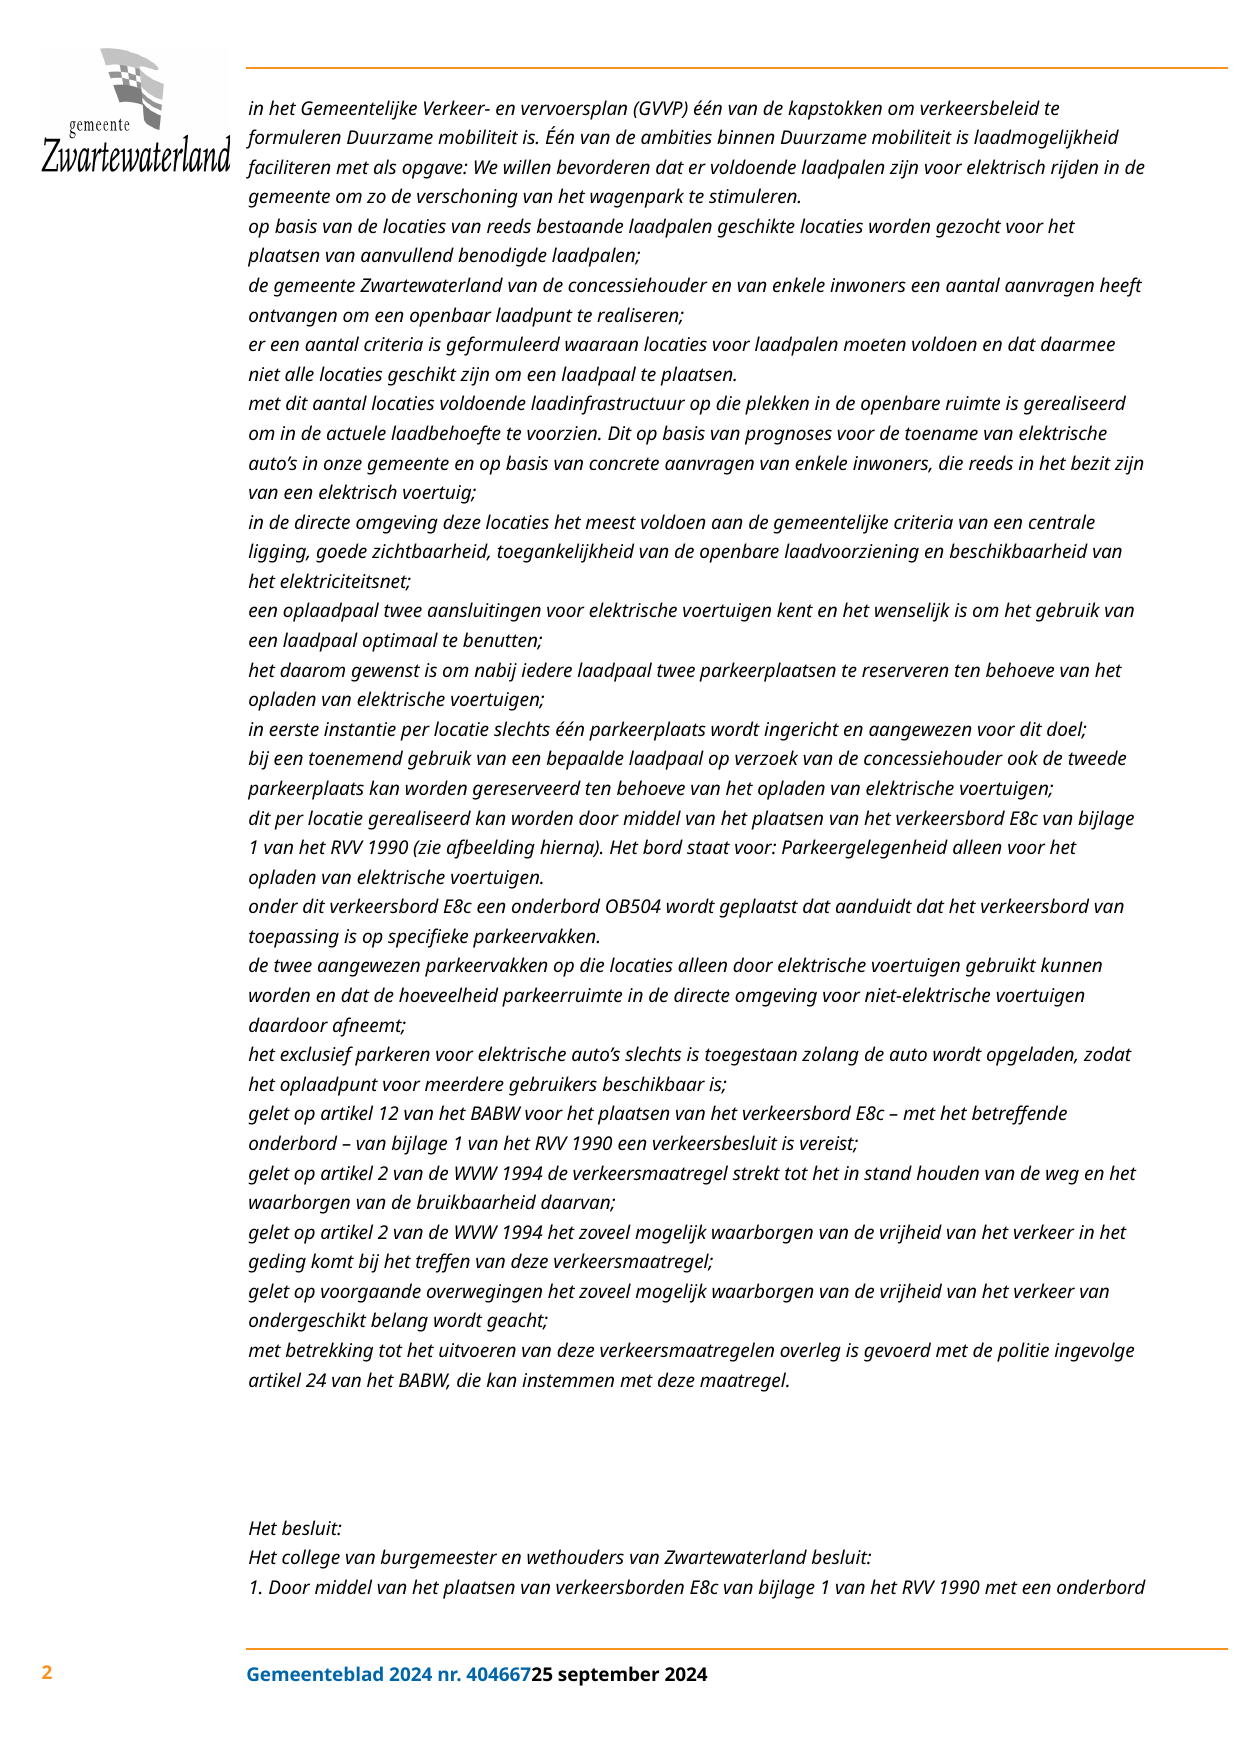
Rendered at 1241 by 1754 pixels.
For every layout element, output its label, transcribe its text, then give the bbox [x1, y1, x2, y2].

text in de directe omgeving deze locaties het meest voldoen aan de gemeentelijke criteria van een centrale ligging, goede zichtbaarheid, toegankelijkheid van de openbare laadvoorziening en beschikbaarheid van het elektriciteitsnet; [248, 509, 1152, 594]
text gelet op artikel 2 van de WVW 1994 de verkeersmaatregel strekt tot het in stand houden van de weg en het waarborgen van de bruikbaarheid daarvan; [248, 1160, 1152, 1215]
text 1. Door middel van het plaatsen van verkeersborden E8c van bijlage 1 van het RVV 1990 met een onderbord [248, 1574, 1152, 1600]
text een oplaadpaal twee aansluitingen voor elektrische voertuigen kent en het wenselijk is om het gebruik van een laadpaal optimaal te benutten; [248, 598, 1152, 653]
text Het besluit: [248, 1515, 1152, 1541]
text in het Gemeentelijke Verkeer- en vervoersplan (GVVP) één van de kapstokken om verkeersbeleid te formuleren Duurzame mobiliteit is. Één van de ambities binnen Duurzame mobiliteit is laadmogelijkheid faciliteren met als opgave: We willen bevorderen dat er voldoende laadpalen zijn voor elektrisch rijden in de gemeente om zo de verschoning van het wagenpark te stimuleren. [248, 95, 1152, 209]
text onder dit verkeersbord E8c een onderbord OB504 wordt geplaatst dat aanduidt dat het verkeersbord van toepassing is op specifieke parkeervakken. [248, 893, 1152, 949]
text de gemeente Zwartewaterland van de concessiehouder en van enkele inwoners een aantal aanvragen heeft ontvangen om een openbaar laadpunt te realiseren; [248, 272, 1152, 328]
text in eerste instantie per locatie slechts één parkeerplaats wordt ingericht en aangewezen voor dit doel; [248, 716, 1152, 742]
text op basis van de locaties van reeds bestaande laadpalen geschikte locaties worden gezocht voor het plaatsen van aanvullend benodigde laadpalen; [248, 213, 1152, 268]
picture [41, 47, 231, 172]
text bij een toenemend gebruik van een bepaalde laadpaal op verzoek van de concessiehouder ook de tweede parkeerplaats kan worden gereserveerd ten behoeve van het opladen van elektrische voertuigen; [248, 746, 1152, 801]
text met dit aantal locaties voldoende laadinfrastructuur op die plekken in de openbare ruimte is gerealiseerd om in de actuele laadbehoefte te voorzien. Dit op basis van prognoses voor de toename van elektrische auto’s in onze gemeente en op basis van concrete aanvragen van enkele inwoners, die reeds in het bezit zijn van een elektrisch voertuig; [248, 391, 1152, 505]
text gelet op voorgaande overwegingen het zoveel mogelijk waarborgen van de vrijheid van het verkeer van ondergeschikt belang wordt geacht; [248, 1278, 1152, 1333]
text gelet op artikel 2 van de WVW 1994 het zoveel mogelijk waarborgen van de vrijheid van het verkeer in het geding komt bij het treffen van deze verkeersmaatregel; [248, 1219, 1152, 1274]
text er een aantal criteria is geformuleerd waaraan locaties voor laadpalen moeten voldoen en dat daarmee niet alle locaties geschikt zijn om een laadpaal te plaatsen. [248, 331, 1152, 387]
text het daarom gewenst is om nabij iedere laadpaal twee parkeerplaatsen te reserveren ten behoeve van het opladen van elektrische voertuigen; [248, 657, 1152, 712]
text het exclusief parkeren voor elektrische auto’s slechts is toegestaan zolang de auto wordt opgeladen, zodat het oplaadpunt voor meerdere gebruikers beschikbaar is; [248, 1041, 1152, 1097]
text Het college van burgemeester en wethouders van Zwartewaterland besluit: [248, 1544, 1152, 1570]
text gelet op artikel 12 van het BABW voor het plaatsen van het verkeersbord E8c – met het betreffende onderbord – van bijlage 1 van het RVV 1990 een verkeersbesluit is vereist; [248, 1101, 1152, 1156]
text dit per locatie gerealiseerd kan worden door middel van het plaatsen van het verkeersbord E8c van bijlage 1 van het RVV 1990 (zie afbeelding hierna). Het bord staat voor: Parkeergelegenheid alleen voor het opladen van elektrische voertuigen. [248, 805, 1152, 890]
text de twee aangewezen parkeervakken op die locaties alleen door elektrische voertuigen gebruikt kunnen worden en dat de hoeveelheid parkeerruimte in de directe omgeving voor niet-elektrische voertuigen daardoor afneemt; [248, 953, 1152, 1038]
text met betrekking tot het uitvoeren van deze verkeersmaatregelen overleg is gevoerd met de politie ingevolge artikel 24 van het BABW, die kan instemmen met deze maatregel. [248, 1337, 1152, 1393]
